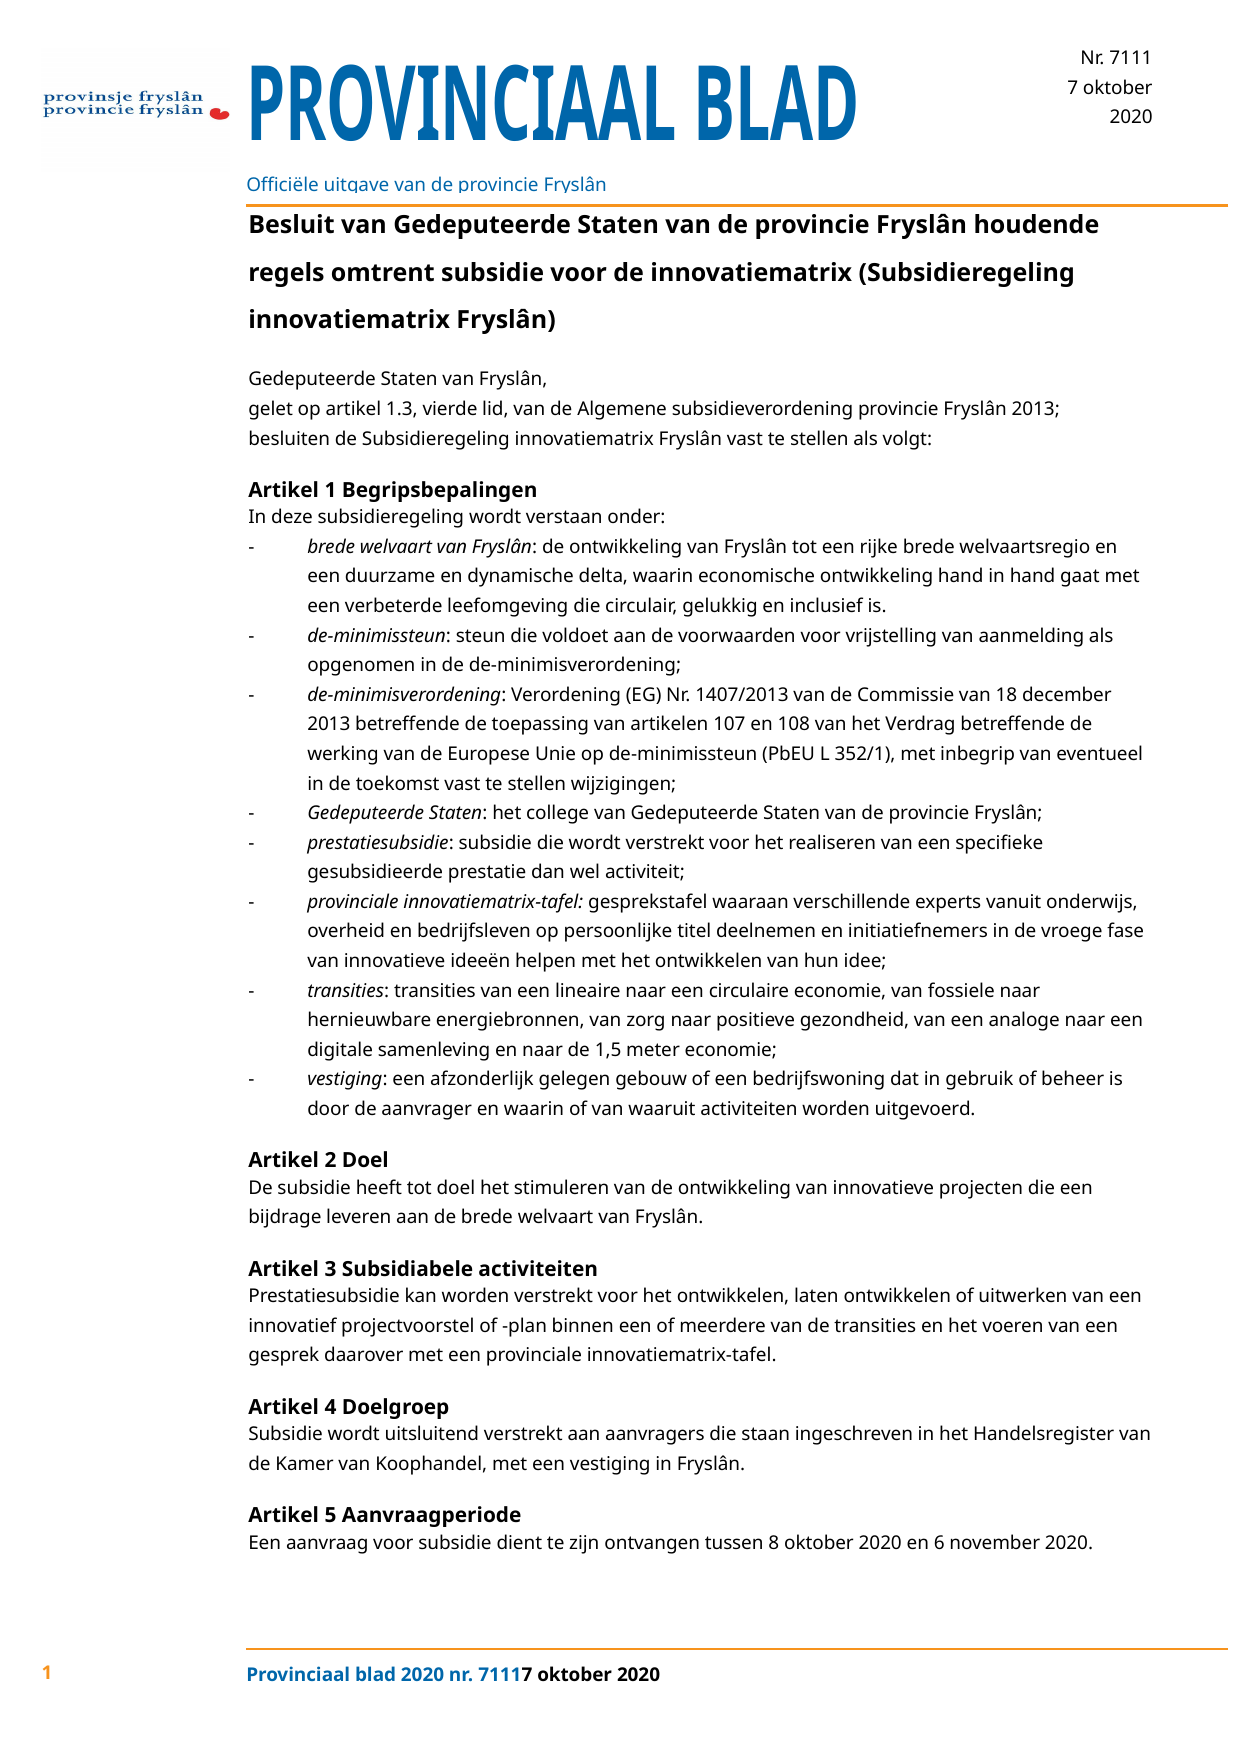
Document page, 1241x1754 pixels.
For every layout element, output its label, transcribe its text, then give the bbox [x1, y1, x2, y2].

text Een aanvraag voor subsidie dient te zijn ontvangen tussen 8 oktober 2020 en 6 november 2020. [248, 1529, 1152, 1555]
text Artikel 2 Doel [248, 1146, 1152, 1174]
text Artikel 4 Doelgroep [248, 1392, 1152, 1421]
list Gedeputeerde Staten: het college van Gedeputeerde Staten van de provincie Fryslân; [248, 799, 1152, 825]
text Besluit van Gedeputeerde Staten van de provincie Fryslân houdende regels omtrent subsidie voor de innovatiematrix (Subsidieregeling innovatiematrix Fryslân) [248, 207, 1152, 336]
text besluiten de Subsidieregeling innovatiematrix Fryslân vast te stellen als volgt: [248, 425, 1152, 450]
list provinciale innovatiematrix-tafel: gesprekstafel waaraan verschillende experts vanuit onderwijs, overheid en bedrijfsleven op persoonlijke titel deelnemen en initiatiefnemers in de vroege fase van innovatieve ideeën helpen met het ontwikkelen van hun idee; [248, 888, 1152, 973]
list transities: transities van een lineaire naar een circulaire economie, van fossiele naar hernieuwbare energiebronnen, van zorg naar positieve gezondheid, van een analoge naar een digitale samenleving en naar de 1,5 meter economie; [248, 977, 1152, 1062]
text Gedeputeerde Staten van Fryslân, [248, 366, 1152, 391]
text gelet op artikel 1.3, vierde lid, van de Algemene subsidieverordening provincie Fryslân 2013; [248, 395, 1152, 421]
text Artikel 1 Begripsbepalingen [248, 475, 1152, 503]
text Artikel 3 Subsidiabele activiteiten [248, 1254, 1152, 1282]
picture [41, 47, 231, 172]
list vestiging: een afzonderlijk gelegen gebouw of een bedrijfswoning dat in gebruik of beheer is door de aanvrager en waarin of van waaruit activiteiten worden uitgevoerd. [248, 1066, 1152, 1121]
list de-minimisverordening: Verordening (EG) Nr. 1407/2013 van de Commissie van 18 december 2013 betreffende de toepassing van artikelen 107 en 108 van het Verdrag betreffende de werking van de Europese Unie op de-minimissteun (PbEU L 352/1), met inbegrip van eventueel in de toekomst vast te stellen wijzigingen; [248, 681, 1152, 796]
text Prestatiesubsidie kan worden verstrekt voor het ontwikkelen, laten ontwikkelen of uitwerken van een innovatief projectvoorstel of -plan binnen een of meerdere van de transities en het voeren van een gesprek daarover met een provinciale innovatiematrix-tafel. [248, 1282, 1152, 1367]
text Subsidie wordt uitsluitend verstrekt aan aanvragers die staan ingeschreven in het Handelsregister van de Kamer van Koophandel, met een vestiging in Fryslân. [248, 1421, 1152, 1476]
list brede welvaart van Fryslân: de ontwikkeling van Fryslân tot een rijke brede welvaartsregio en een duurzame en dynamische delta, waarin economische ontwikkeling hand in hand gaat met een verbeterde leefomgeving die circulair, gelukkig en inclusief is. [248, 533, 1152, 618]
list de-minimissteun: steun die voldoet aan de voorwaarden voor vrijstelling van aanmelding als opgenomen in de de-minimisverordening; [248, 622, 1152, 677]
text Artikel 5 Aanvraagperiode [248, 1501, 1152, 1529]
text In deze subsidieregeling wordt verstaan onder: [248, 503, 1152, 529]
text De subsidie heeft tot doel het stimuleren van de ontwikkeling van innovatieve projecten die een bijdrage leveren aan de brede welvaart van Fryslân. [248, 1174, 1152, 1229]
list prestatiesubsidie: subsidie die wordt verstrekt voor het realiseren van een specifieke gesubsidieerde prestatie dan wel activiteit; [248, 829, 1152, 884]
